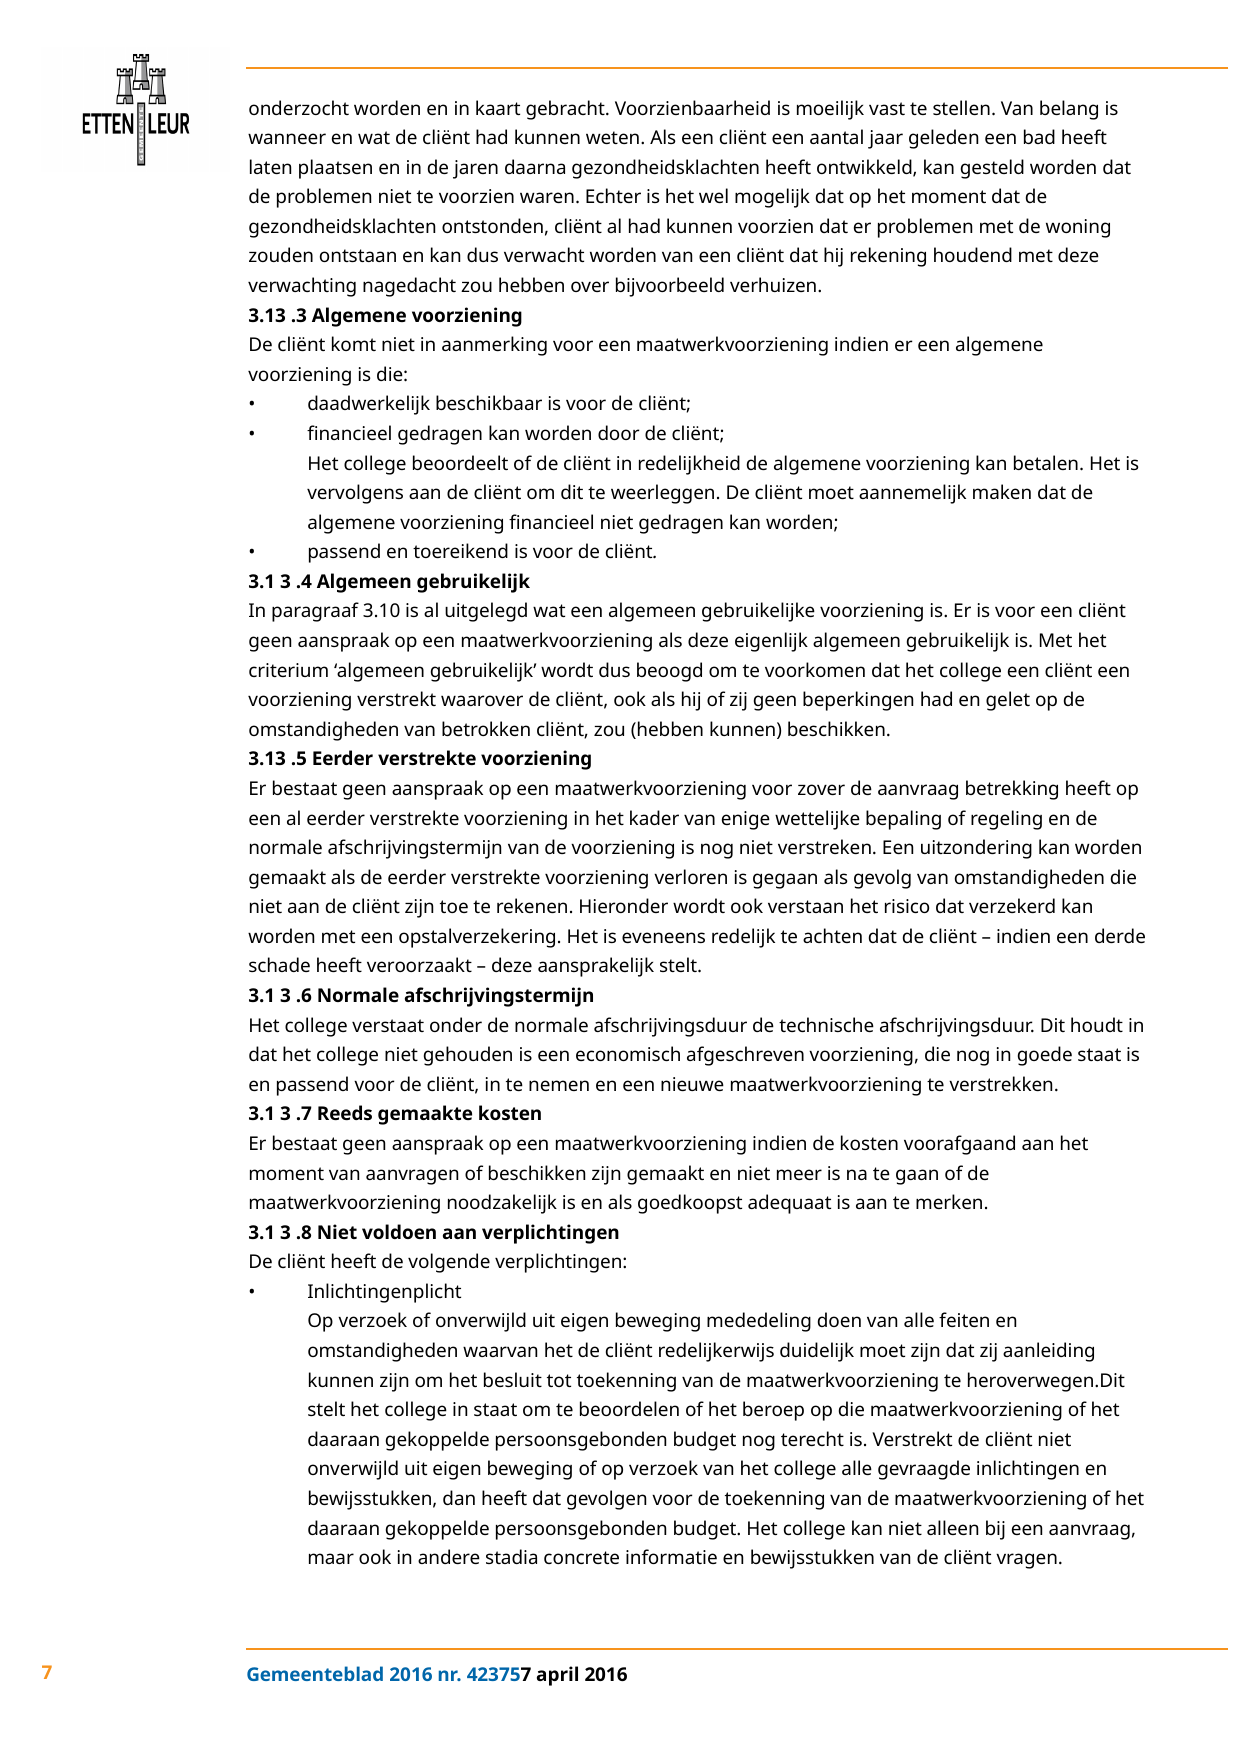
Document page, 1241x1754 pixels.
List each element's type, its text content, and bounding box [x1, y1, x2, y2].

text 3.1 3 .4 Algemeen gebruikelijk [248, 568, 1152, 594]
text Het college verstaat onder de normale afschrijvingsduur de technische afschrijvingsduur. Dit houdt in dat het college niet gehouden is een economisch afgeschreven voorziening, die nog in goede staat is en passend voor de cliënt, in te nemen en een nieuwe maatwerkvoorziening te verstrekken. [248, 1012, 1152, 1097]
list Inlichtingenplicht [248, 1278, 1152, 1304]
text 3.1 3 .7 Reeds gemaakte kosten [248, 1101, 1152, 1126]
text In paragraaf 3.10 is al uitgelegd wat een algemeen gebruikelijke voorziening is. Er is voor een cliënt geen aanspraak op een maatwerkvoorziening als deze eigenlijk algemeen gebruikelijk is. Met het criterium ‘algemeen gebruikelijk’ wordt dus beoogd om te voorkomen dat het college een cliënt een voorziening verstrekt waarover de cliënt, ook als hij of zij geen beperkingen had en gelet op de omstandigheden van betrokken cliënt, zou (hebben kunnen) beschikken. [248, 598, 1152, 742]
text 3.1 3 .8 Niet voldoen aan verplichtingen [248, 1219, 1152, 1245]
text 3.13 .5 Eerder verstrekte voorziening [248, 746, 1152, 771]
text Er bestaat geen aanspraak op een maatwerkvoorziening voor zover de aanvraag betrekking heeft op een al eerder verstrekte voorziening in het kader van enige wettelijke bepaling of regeling en de normale afschrijvingstermijn van de voorziening is nog niet verstreken. Een uitzondering kan worden gemaakt als de eerder verstrekte voorziening verloren is gegaan als gevolg van omstandigheden die niet aan de cliënt zijn toe te rekenen. Hieronder wordt ook verstaan het risico dat verzekerd kan worden met een opstalverzekering. Het is eveneens redelijk te achten dat de cliënt – indien een derde schade heeft veroorzaakt – deze aansprakelijk stelt. [248, 775, 1152, 978]
list daadwerkelijk beschikbaar is voor de cliënt; [248, 391, 1152, 416]
text 3.13 .3 Algemene voorziening [248, 302, 1152, 328]
list financieel gedragen kan worden door de cliënt; [248, 420, 1152, 446]
text Er bestaat geen aanspraak op een maatwerkvoorziening indien de kosten voorafgaand aan het moment van aanvragen of beschikken zijn gemaakt en niet meer is na te gaan of de maatwerkvoorziening noodzakelijk is en als goedkoopst adequaat is aan te merken. [248, 1130, 1152, 1215]
text De cliënt komt niet in aanmerking voor een maatwerkvoorziening indien er een algemene voorziening is die: [248, 331, 1152, 387]
list Op verzoek of onverwijld uit eigen beweging mededeling doen van alle feiten en omstandigheden waarvan het de cliënt redelijkerwijs duidelijk moet zijn dat zij aanleiding kunnen zijn om het besluit tot toekenning van de maatwerkvoorziening te heroverwegen.Dit stelt het college in staat om te beoordelen of het beroep op die maatwerkvoorziening of het daaraan gekoppelde persoonsgebonden budget nog terecht is. Verstrekt de cliënt niet onverwijld uit eigen beweging of op verzoek van het college alle gevraagde inlichtingen en bewijsstukken, dan heeft dat gevolgen voor de toekenning van de maatwerkvoorziening of het daaraan gekoppelde persoonsgebonden budget. Het college kan niet alleen bij een aanvraag, maar ook in andere stadia concrete informatie en bewijsstukken van de cliënt vragen. [248, 1308, 1152, 1570]
list passend en toereikend is voor de cliënt. [248, 538, 1152, 564]
text onderzocht worden en in kaart gebracht. Voorzienbaarheid is moeilijk vast te stellen. Van belang is wanneer en wat de cliënt had kunnen weten. Als een cliënt een aantal jaar geleden een bad heeft laten plaatsen en in de jaren daarna gezondheidsklachten heeft ontwikkeld, kan gesteld worden dat de problemen niet te voorzien waren. Echter is het wel mogelijk dat op het moment dat de gezondheidsklachten ontstonden, cliënt al had kunnen voorzien dat er problemen met de woning zouden ontstaan en kan dus verwacht worden van een cliënt dat hij rekening houdend met deze verwachting nagedacht zou hebben over bijvoorbeeld verhuizen. [248, 95, 1152, 298]
list Het college beoordeelt of de cliënt in redelijkheid de algemene voorziening kan betalen. Het is vervolgens aan de cliënt om dit te weerleggen. De cliënt moet aannemelijk maken dat de algemene voorziening financieel niet gedragen kan worden; [248, 450, 1152, 535]
text 3.1 3 .6 Normale afschrijvingstermijn [248, 982, 1152, 1008]
text De cliënt heeft de volgende verplichtingen: [248, 1248, 1152, 1274]
picture [41, 47, 231, 172]
